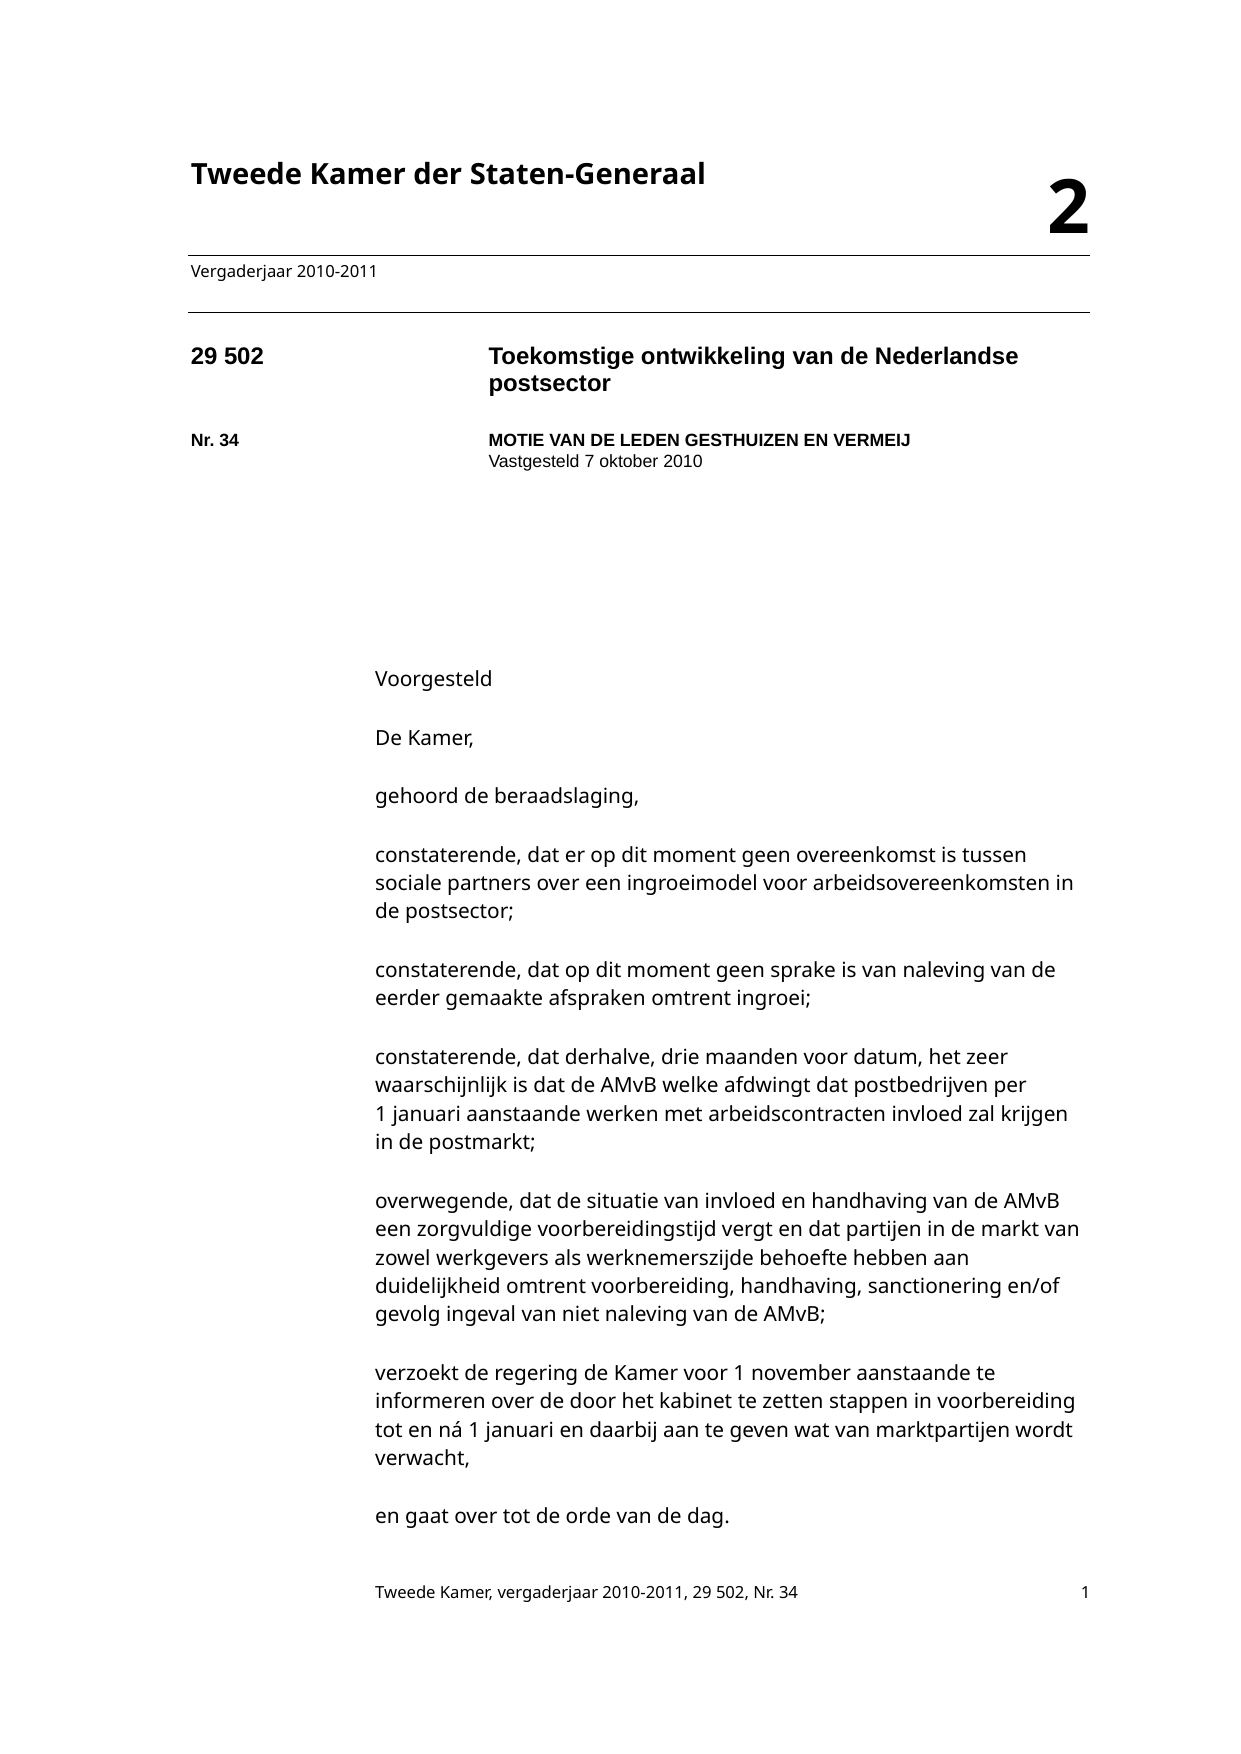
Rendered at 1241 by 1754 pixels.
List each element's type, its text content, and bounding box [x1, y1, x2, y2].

table_cell 29 502 [188, 339, 485, 427]
text gehoord de beraadslaging, [375, 781, 1090, 810]
table_header Tweede Kamer der Staten-Generaal [188, 150, 909, 255]
text De Kamer, [375, 723, 1090, 751]
table_cell Toekomstige ontwikkeling van de Nederlandse postsector [485, 339, 1090, 427]
text verzoekt de regering de Kamer voor 1 november aanstaande te informeren over de door het kabinet te zetten stappen in voorbereiding tot en ná 1 januari en daarbij aan te geven wat van marktpartijen wordt verwacht, [375, 1358, 1090, 1472]
table_cell [188, 313, 485, 339]
table_cell Vergaderjaar 2010-2011 [188, 256, 485, 312]
text en gaat over tot de orde van de dag. [375, 1502, 1090, 1530]
text constaterende, dat derhalve, drie maanden voor datum, het zeer waarschijnlijk is dat de AMvB welke afdwingt dat postbedrijven per 1 januari aanstaande werken met arbeidscontracten invloed zal krijgen in de postmarkt; [375, 1042, 1090, 1156]
table_cell Nr. 34 [188, 427, 485, 546]
text Voorgesteld [375, 664, 1090, 693]
text constaterende, dat er op dit moment geen overeenkomst is tussen sociale partners over een ingroeimodel voor arbeidsovereenkomsten in de postsector; [375, 840, 1090, 925]
table_header 2 [910, 150, 1090, 255]
text overwegende, dat de situatie van invloed en handhaving van de AMvB een zorgvuldige voorbereidingstijd vergt en dat partijen in de markt van zowel werkgevers als werknemerszijde behoefte hebben aan duidelijkheid omtrent voorbereiding, handhaving, sanctionering en/of gevolg ingeval van niet naleving van de AMvB; [375, 1186, 1090, 1328]
table_cell [485, 256, 1090, 312]
text constaterende, dat op dit moment geen sprake is van naleving van de eerder gemaakte afspraken omtrent ingroei; [375, 955, 1090, 1012]
table_cell MOTIE VAN DE LEDEN GESTHUIZEN EN VERMEIJ Vastgesteld 7 oktober 2010 [485, 427, 1090, 546]
table_cell [485, 313, 1090, 339]
